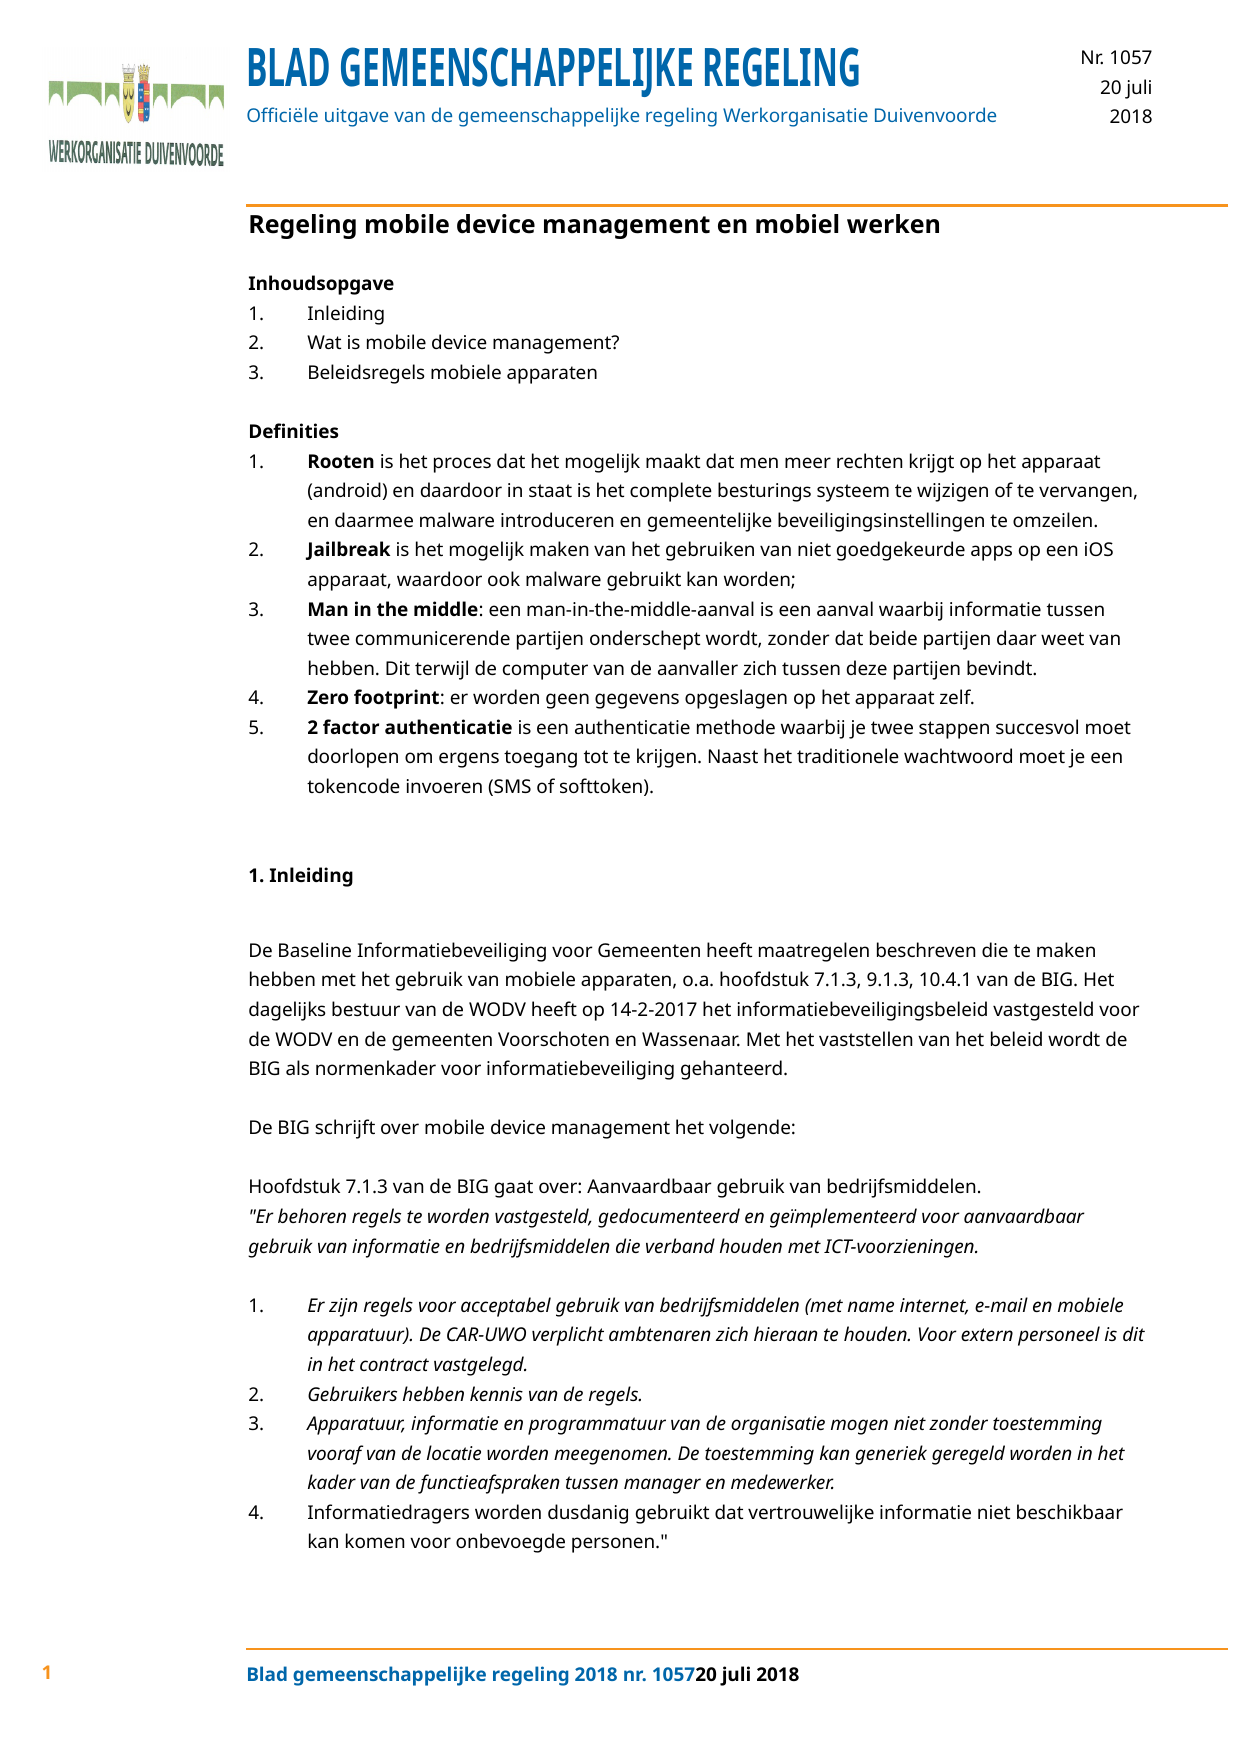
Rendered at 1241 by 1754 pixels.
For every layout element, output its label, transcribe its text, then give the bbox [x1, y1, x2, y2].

list Gebruikers hebben kennis van de regels. [248, 1381, 1152, 1406]
text Definities [248, 418, 1152, 444]
list Er zijn regels voor acceptabel gebruik van bedrijfsmiddelen (met name internet, e-mail en mobiele apparatuur). De CAR-UWO verplicht ambtenaren zich hieraan te houden. Voor extern personeel is dit in het contract vastgelegd. [248, 1292, 1152, 1377]
text "Er behoren regels te worden vastgesteld, gedocumenteerd en geïmplementeerd voor aanvaardbaar gebruik van informatie en bedrijfsmiddelen die verband houden met ICT-voorzieningen. [248, 1203, 1152, 1258]
list Zero footprint: er worden geen gegevens opgeslagen op het apparaat zelf. [248, 684, 1152, 710]
list Wat is mobile device management? [248, 329, 1152, 355]
picture [41, 47, 231, 172]
text Hoofdstuk 7.1.3 van de BIG gaat over: Aanvaardbaar gebruik van bedrijfsmiddelen. [248, 1174, 1152, 1199]
list Man in the middle: een man-in-the-middle-aanval is een aanval waarbij informatie tussen twee communicerende partijen onderschept wordt, zonder dat beide partijen daar weet van hebben. Dit terwijl de computer van de aanvaller zich tussen deze partijen bevindt. [248, 596, 1152, 681]
list Beleidsregels mobiele apparaten [248, 359, 1152, 385]
list Rooten is het proces dat het mogelijk maakt dat men meer rechten krijgt op het apparaat (android) en daardoor in staat is het complete besturings systeem te wijzigen of te vervangen, en daarmee malware introduceren en gemeentelijke beveiligingsinstellingen te omzeilen. [248, 448, 1152, 533]
list Inleiding [248, 300, 1152, 326]
list Jailbreak is het mogelijk maken van het gebruiken van niet goedgekeurde apps op een iOS apparaat, waardoor ook malware gebruikt kan worden; [248, 537, 1152, 592]
list Apparatuur, informatie en programmatuur van de organisatie mogen niet zonder toestemming vooraf van de locatie worden meegenomen. De toestemming kan generiek geregeld worden in het kader van de functieafspraken tussen manager en medewerker. [248, 1410, 1152, 1495]
text De BIG schrijft over mobile device management het volgende: [248, 1114, 1152, 1140]
list 2 factor authenticatie is een authenticatie methode waarbij je twee stappen succesvol moet doorlopen om ergens toegang tot te krijgen. Naast het traditionele wachtwoord moet je een tokencode invoeren (SMS of softtoken). [248, 714, 1152, 799]
text De Baseline Informatiebeveiliging voor Gemeenten heeft maatregelen beschreven die te maken hebben met het gebruik van mobiele apparaten, o.a. hoofdstuk 7.1.3, 9.1.3, 10.4.1 van de BIG. Het dagelijks bestuur van de WODV heeft op 14-2-2017 het informatiebeveiligingsbeleid vastgesteld voor de WODV en de gemeenten Voorschoten en Wassenaar. Met het vaststellen van het beleid wordt de BIG als normenkader voor informatiebeveiliging gehanteerd. [248, 937, 1152, 1081]
text Inhoudsopgave [248, 270, 1152, 296]
text Regeling mobile device management en mobiel werken [248, 207, 1152, 241]
text 1. Inleiding [248, 862, 1152, 888]
list Informatiedragers worden dusdanig gebruikt dat vertrouwelijke informatie niet beschikbaar kan komen voor onbevoegde personen." [248, 1499, 1152, 1554]
